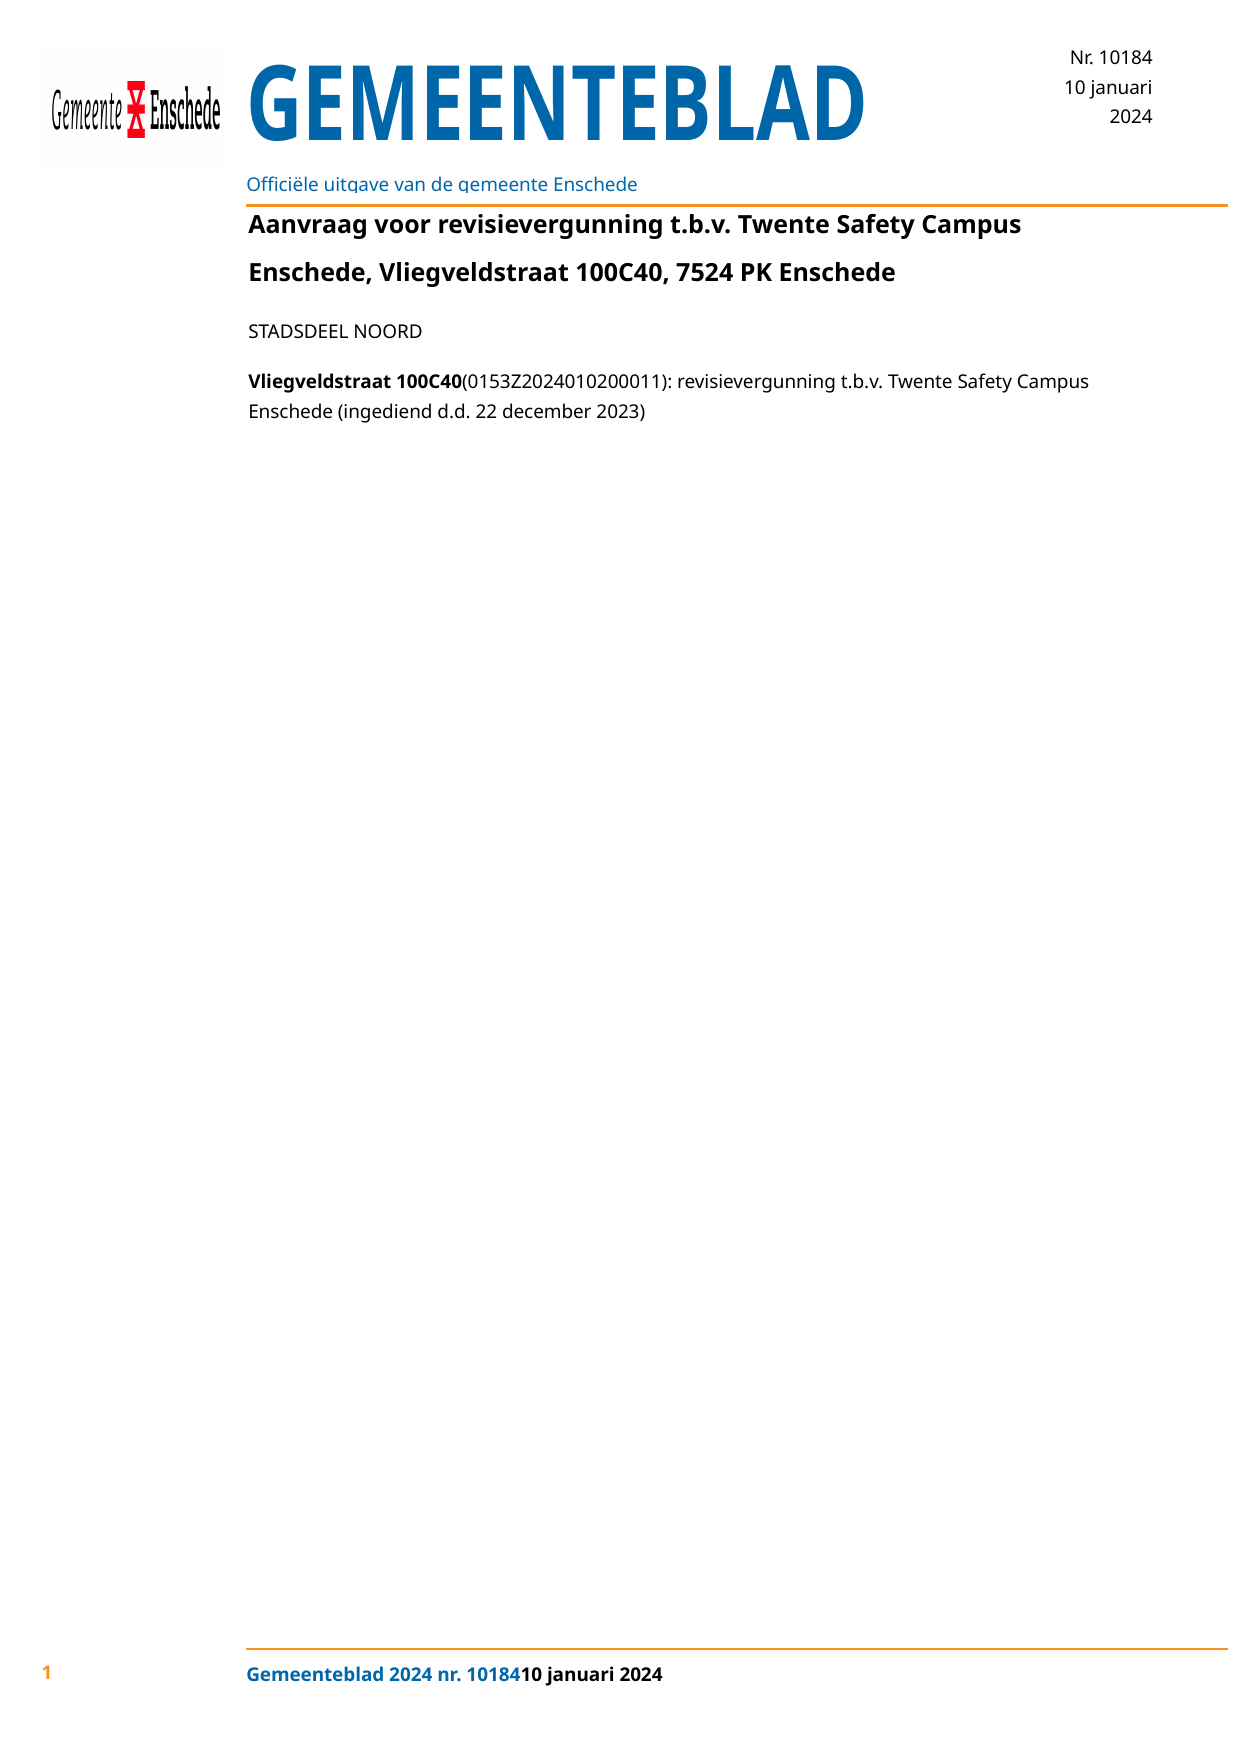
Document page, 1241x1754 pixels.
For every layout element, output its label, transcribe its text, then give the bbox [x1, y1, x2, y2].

picture [41, 47, 231, 172]
text STADSDEEL NOORD [248, 318, 1152, 344]
text Vliegveldstraat 100C40(0153Z2024010200011): revisievergunning t.b.v. Twente Safety Campus Enschede (ingediend d.d. 22 december 2023) [248, 368, 1152, 424]
text Aanvraag voor revisievergunning t.b.v. Twente Safety Campus Enschede, Vliegveldstraat 100C40, 7524 PK Enschede [248, 207, 1152, 288]
